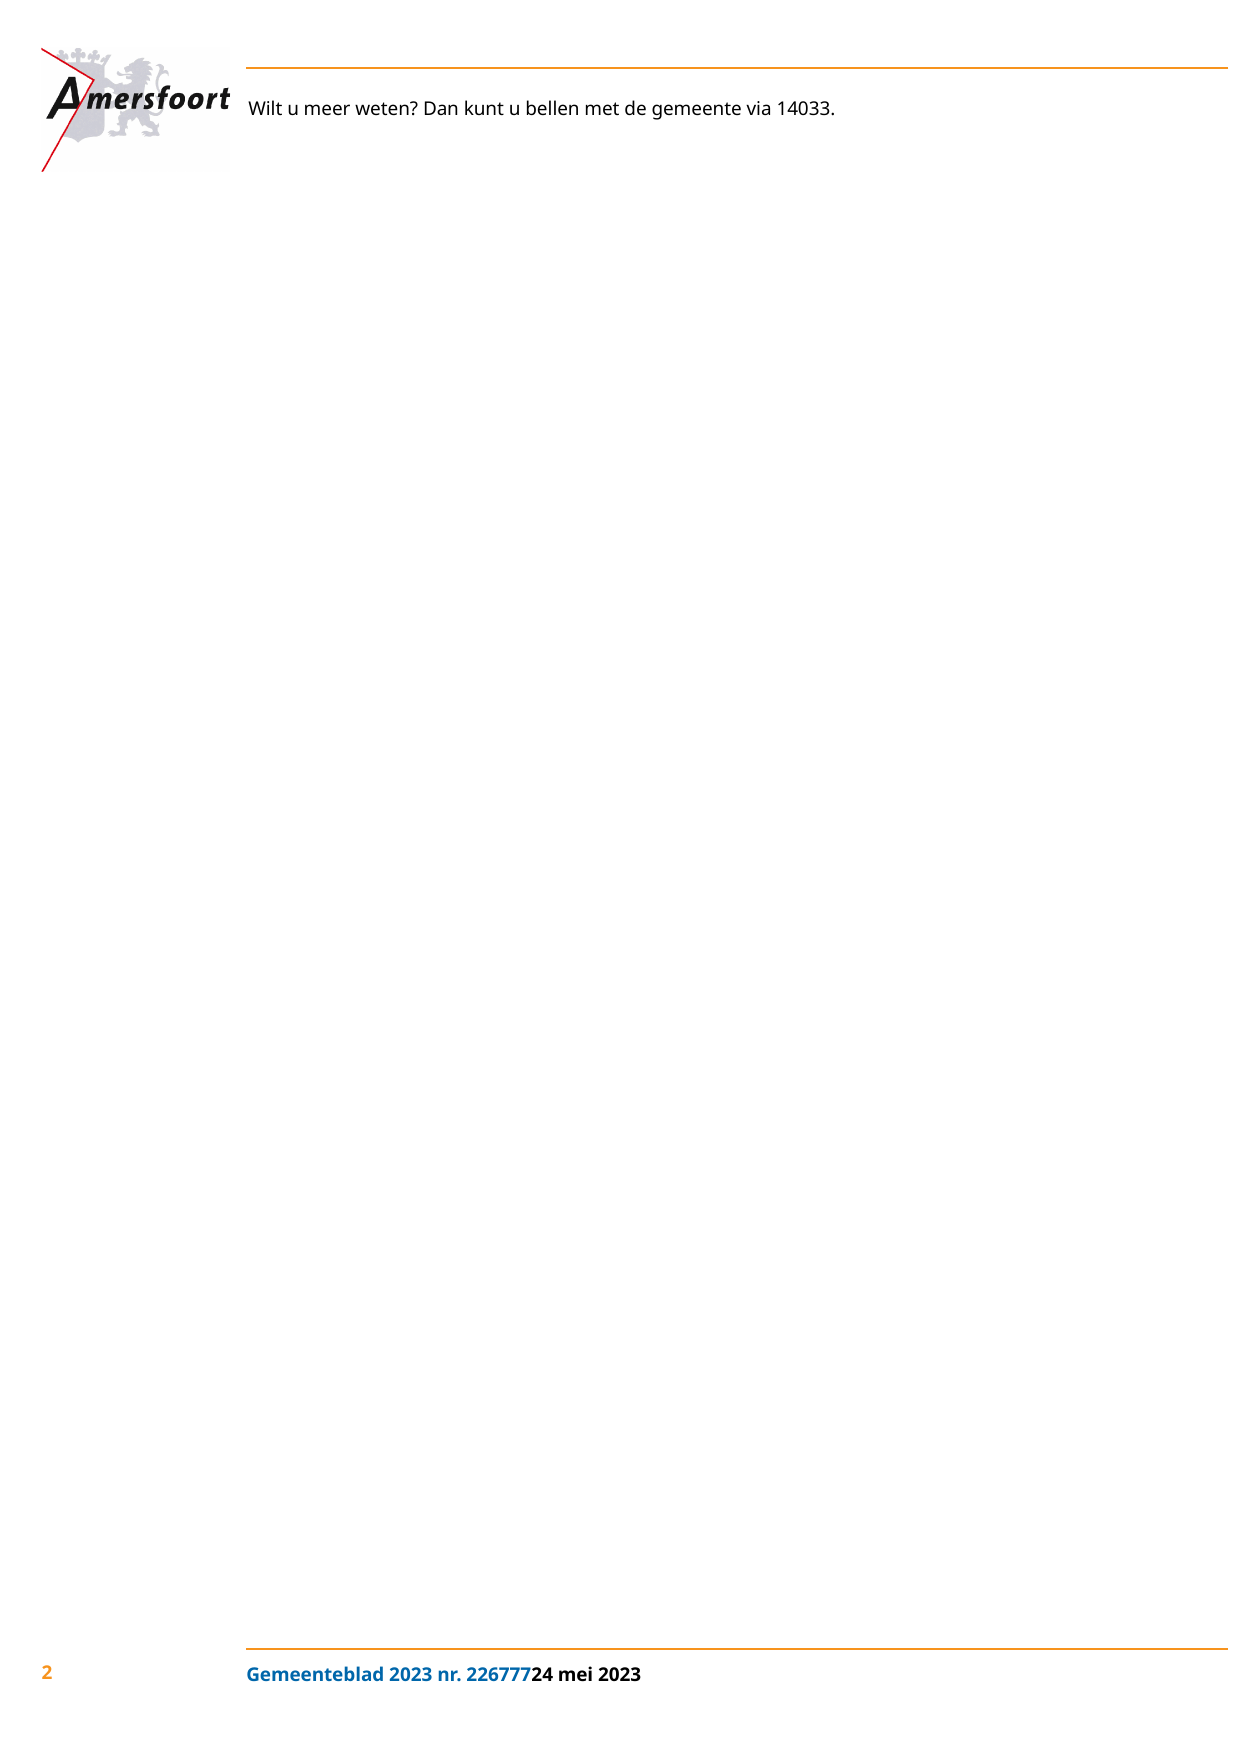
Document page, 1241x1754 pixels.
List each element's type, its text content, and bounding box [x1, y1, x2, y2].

text Wilt u meer weten? Dan kunt u bellen met de gemeente via 14033. [248, 95, 1152, 121]
picture [41, 47, 231, 172]
